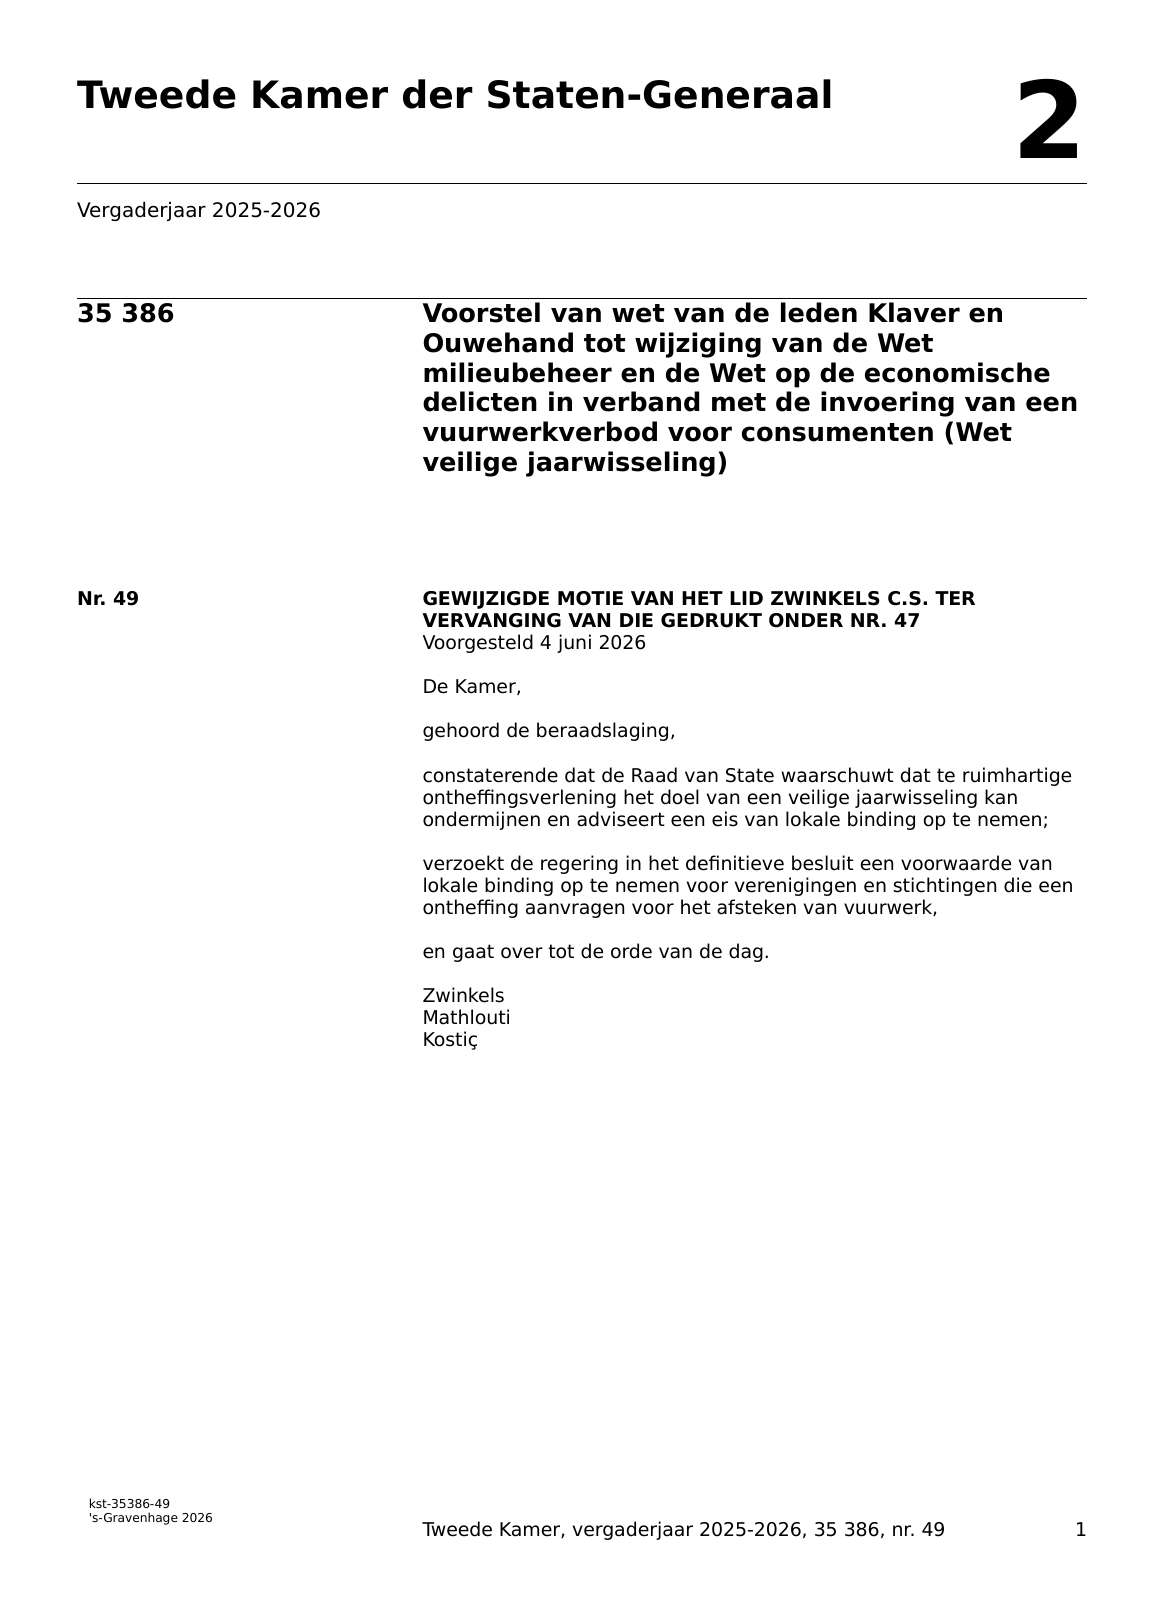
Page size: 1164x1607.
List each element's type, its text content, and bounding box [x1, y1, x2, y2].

table_header Tweede Kamer der Staten-Generaal [77, 59, 886, 183]
text Mathlouti [422, 1007, 1087, 1029]
subtitle 35 386 Voorstel van wet van de leden Klaver en Ouwehand tot wijziging van de Wet milieubeheer en de Wet op de economische delicten in verband met de invoering van een vuurwerkverbod voor consumenten (Wet veilige jaarwisseling) [77, 299, 1087, 477]
text 's-Gravenhage 2026 [88, 1511, 323, 1525]
text De Kamer, [422, 676, 1087, 698]
subtitle Nr. 49 GEWIJZIGDE MOTIE VAN HET LID ZWINKELS C.S. TER VERVANGING VAN DIE GEDRUKT ONDER NR. 47 [77, 588, 1087, 632]
table_header 2 [886, 59, 1087, 183]
text gehoord de beraadslaging, [422, 720, 1087, 742]
text en gaat over tot de orde van de dag. [422, 941, 1087, 963]
text verzoekt de regering in het definitieve besluit een voorwaarde van lokale binding op te nemen voor verenigingen en stichtingen die een ontheffing aanvragen voor het afsteken van vuurwerk, [422, 853, 1087, 919]
text kst-35386-49 [88, 1497, 323, 1511]
text Kostiç [422, 1029, 1087, 1051]
text constaterende dat de Raad van State waarschuwt dat te ruimhartige ontheffingsverlening het doel van een veilige jaarwisseling kan ondermijnen en adviseert een eis van lokale binding op te nemen; [422, 764, 1087, 831]
table_cell Vergaderjaar 2025-2026 [77, 184, 1087, 298]
text Voorgesteld 4 juni 2026 [422, 632, 1087, 654]
text Zwinkels [422, 985, 1087, 1007]
